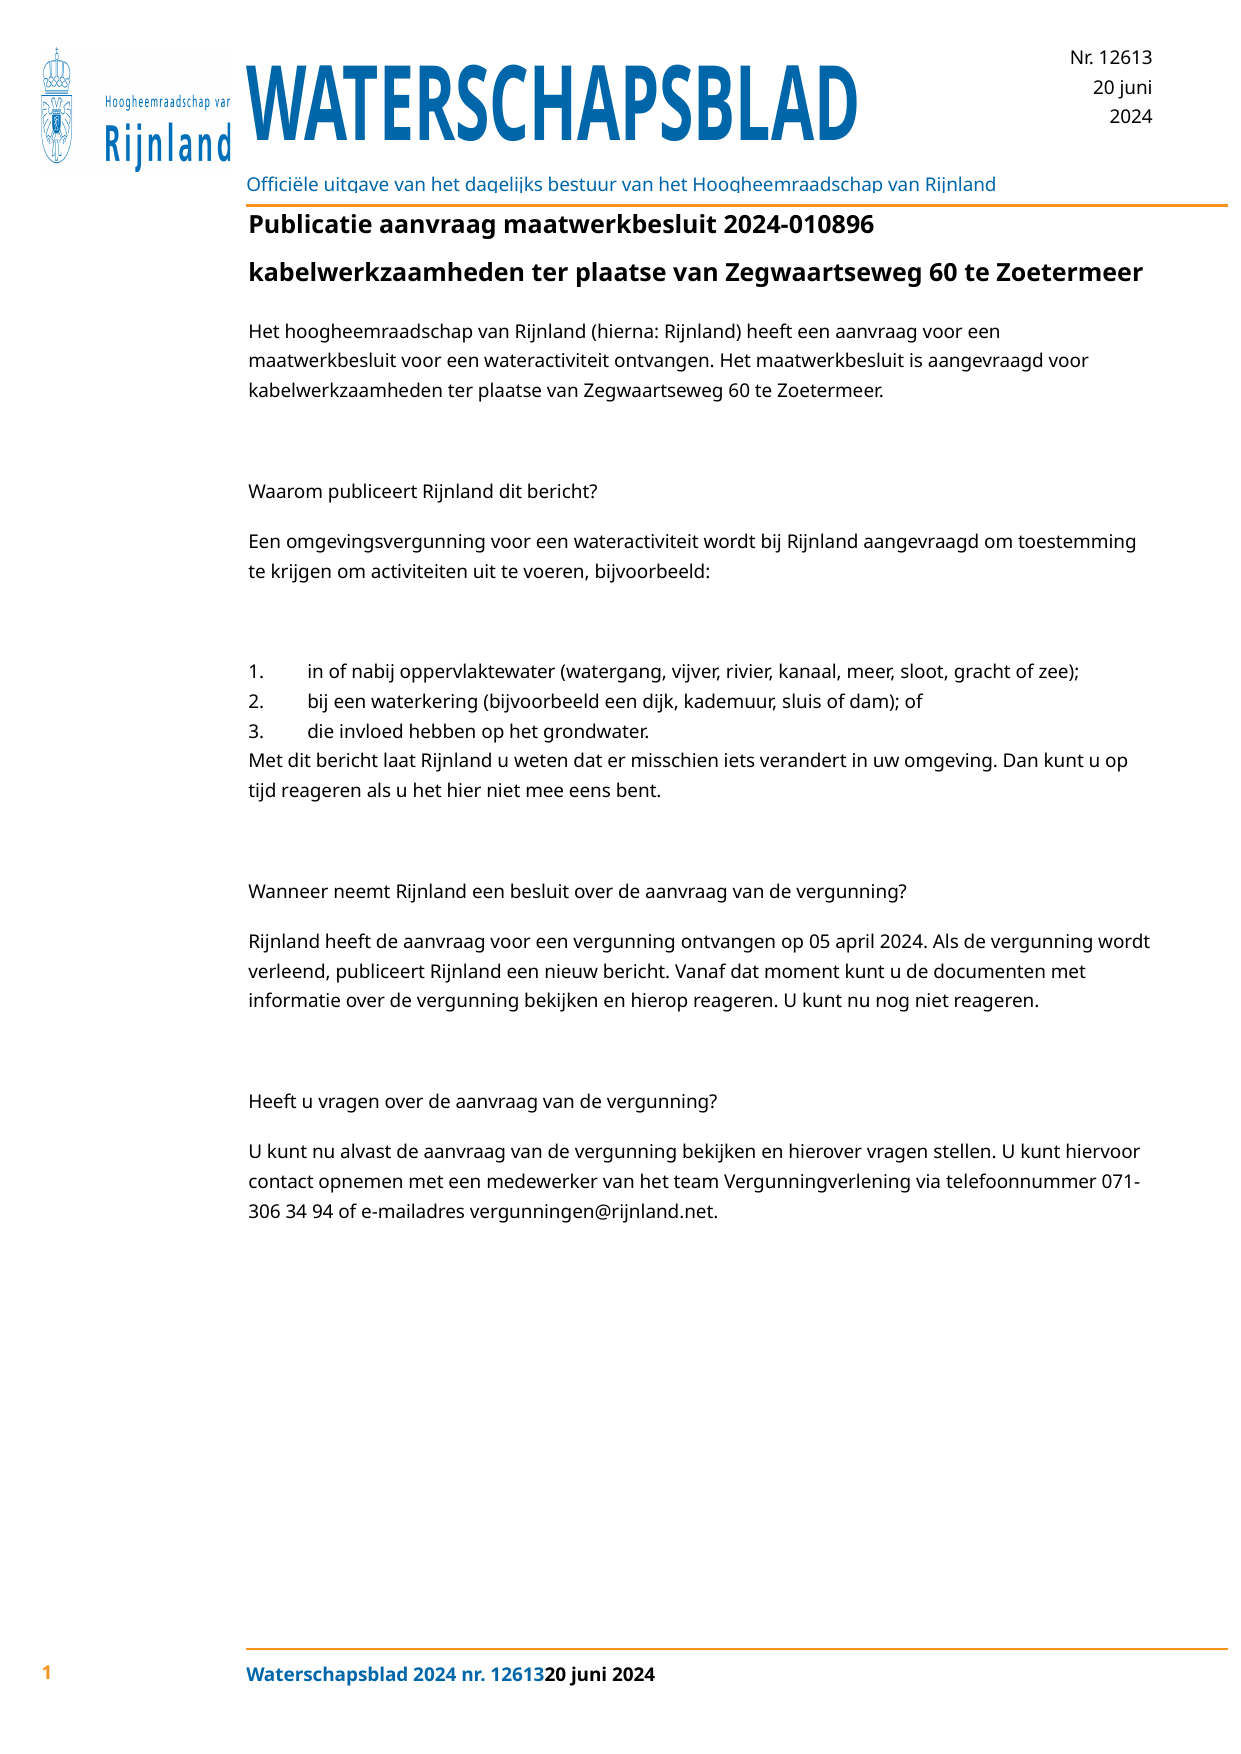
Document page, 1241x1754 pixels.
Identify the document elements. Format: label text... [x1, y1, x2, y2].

list bij een waterkering (bijvoorbeeld een dijk, kademuur, sluis of dam); of [248, 688, 1152, 714]
text Heeft u vragen over de aanvraag van de vergunning? [248, 1088, 1152, 1114]
text Met dit bericht laat Rijnland u weten dat er misschien iets verandert in uw omgeving. Dan kunt u op tijd reageren als u het hier niet mee eens bent. [248, 747, 1152, 803]
text Wanneer neemt Rijnland een besluit over de aanvraag van de vergunning? [248, 878, 1152, 904]
picture [41, 47, 231, 172]
text Het hoogheemraadschap van Rijnland (hierna: Rijnland) heeft een aanvraag voor een maatwerkbesluit voor een wateractiviteit ontvangen. Het maatwerkbesluit is aangevraagd voor kabelwerkzaamheden ter plaatse van Zegwaartseweg 60 te Zoetermeer. [248, 318, 1152, 403]
list in of nabij oppervlaktewater (watergang, vijver, rivier, kanaal, meer, sloot, gracht of zee); [248, 659, 1152, 684]
text U kunt nu alvast de aanvraag van de vergunning bekijken en hierover vragen stellen. U kunt hiervoor contact opnemen met een medewerker van het team Vergunningverlening via telefoonnummer 071-306 34 94 of e-mailadres vergunningen@rijnland.net. [248, 1139, 1152, 1224]
list die invloed hebben op het grondwater. [248, 718, 1152, 744]
text Rijnland heeft de aanvraag voor een vergunning ontvangen op 05 april 2024. Als de vergunning wordt verleend, publiceert Rijnland een nieuw bericht. Vanaf dat moment kunt u de documenten met informatie over de vergunning bekijken en hierop reageren. U kunt nu nog niet reageren. [248, 928, 1152, 1013]
text Een omgevingsvergunning voor een wateractiviteit wordt bij Rijnland aangevraagd om toestemming te krijgen om activiteiten uit te voeren, bijvoorbeeld: [248, 528, 1152, 584]
text Publicatie aanvraag maatwerkbesluit 2024-010896 kabelwerkzaamheden ter plaatse van Zegwaartseweg 60 te Zoetermeer [248, 207, 1152, 288]
text Waarom publiceert Rijnland dit bericht? [248, 478, 1152, 504]
